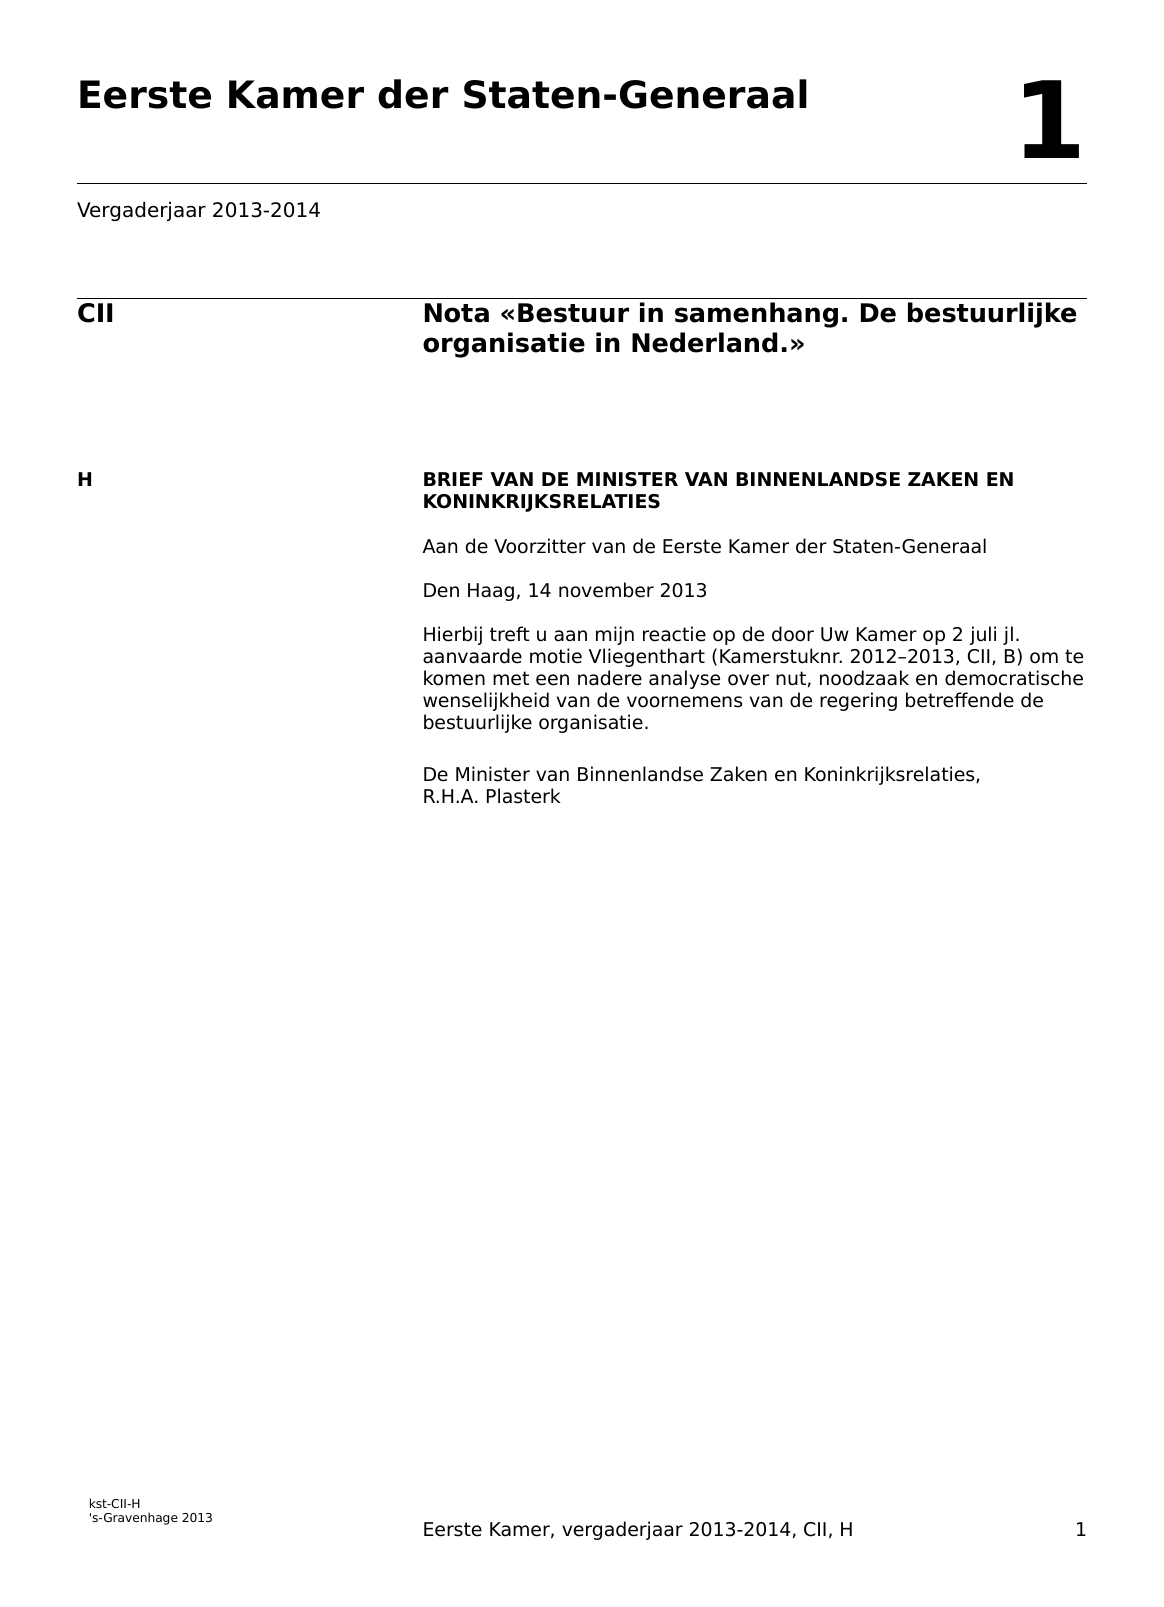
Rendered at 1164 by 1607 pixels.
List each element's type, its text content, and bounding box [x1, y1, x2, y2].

text Den Haag, 14 november 2013 [422, 580, 1087, 602]
text Hierbij treft u aan mijn reactie op de door Uw Kamer op 2 juli jl. aanvaarde motie Vliegenthart (Kamerstuknr. 2012–2013, CII, B) om te komen met een nadere analyse over nut, noodzaak en democratische wenselijkheid van de voornemens van de regering betreffende de bestuurlijke organisatie. [422, 624, 1087, 734]
subtitle CII Nota «Bestuur in samenhang. De bestuurlijke organisatie in Nederland.» [77, 299, 1087, 358]
table_header 1 [886, 59, 1087, 183]
text Aan de Voorzitter van de Eerste Kamer der Staten-Generaal [422, 536, 1087, 557]
text 's-Gravenhage 2013 [88, 1511, 323, 1525]
table_header Eerste Kamer der Staten-Generaal [77, 59, 886, 183]
text kst-CII-H [88, 1497, 323, 1511]
text De Minister van Binnenlandse Zaken en Koninkrijksrelaties, R.H.A. Plasterk [422, 764, 1087, 808]
subtitle H BRIEF VAN DE MINISTER VAN BINNENLANDSE ZAKEN EN KONINKRIJKSRELATIES [77, 469, 1087, 513]
table_cell Vergaderjaar 2013-2014 [77, 184, 1087, 298]
